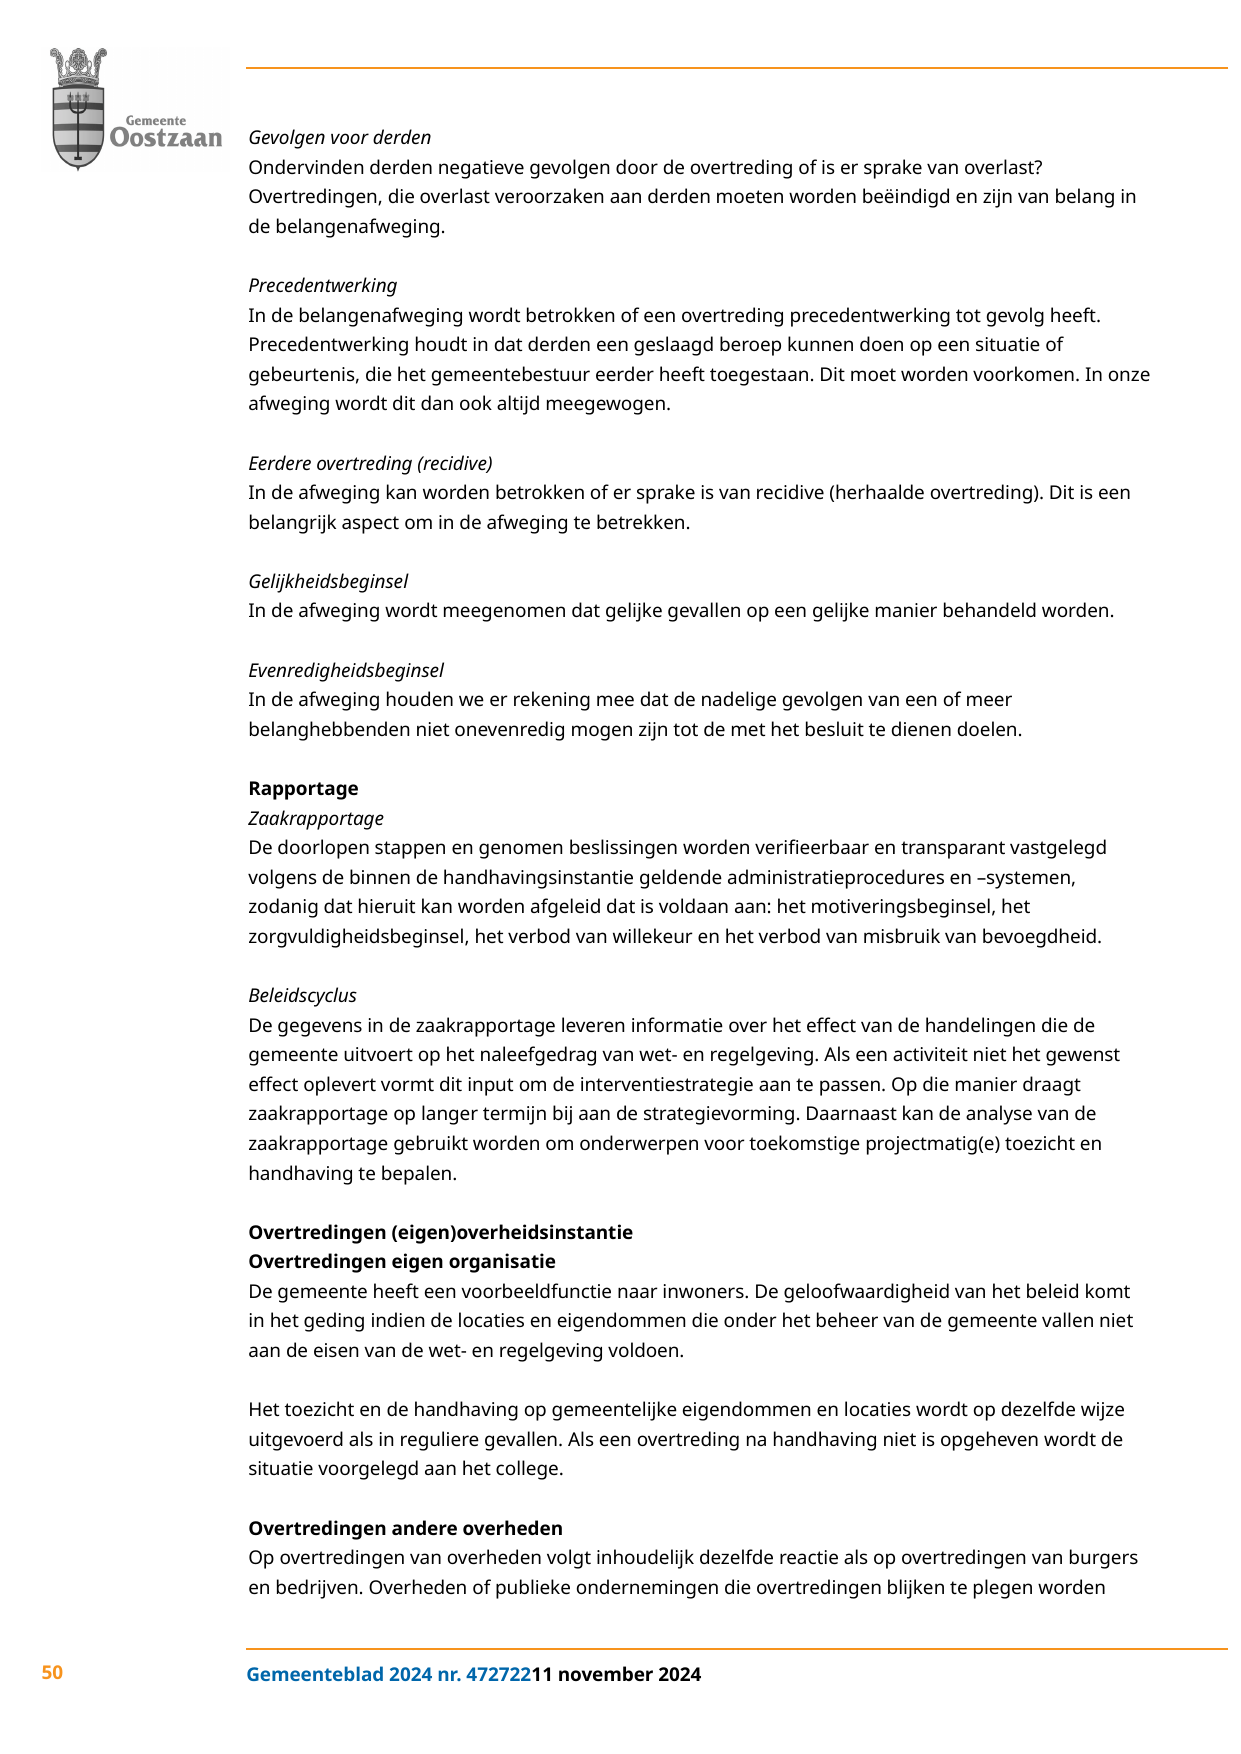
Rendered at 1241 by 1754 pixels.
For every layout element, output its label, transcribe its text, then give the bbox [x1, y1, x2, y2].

picture [41, 47, 231, 172]
text Het toezicht en de handhaving op gemeentelijke eigendommen en locaties wordt op dezelfde wijze uitgevoerd als in reguliere gevallen. Als een overtreding na handhaving niet is opgeheven wordt de situatie voorgelegd aan het college. [248, 1396, 1152, 1481]
text De gegevens in de zaakrapportage leveren informatie over het effect van de handelingen die de gemeente uitvoert op het naleefgedrag van wet- en regelgeving. Als een activiteit niet het gewenst effect oplevert vormt dit input om de interventiestrategie aan te passen. Op die manier draagt zaakrapportage op langer termijn bij aan de strategievorming. Daarnaast kan de analyse van de zaakrapportage gebruikt worden om onderwerpen voor toekomstige projectmatig(e) toezicht en handhaving te bepalen. [248, 1012, 1152, 1186]
text Beleidscyclus [248, 982, 1152, 1008]
text Rapportage [248, 775, 1152, 801]
text Ondervinden derden negatieve gevolgen door de overtreding of is er sprake van overlast? Overtredingen, die overlast veroorzaken aan derden moeten worden beëindigd en zijn van belang in de belangenafweging. [248, 154, 1152, 239]
text Precedentwerking [248, 272, 1152, 298]
text Zaakrapportage [248, 805, 1152, 831]
text In de afweging houden we er rekening mee dat de nadelige gevolgen van een of meer belanghebbenden niet onevenredig mogen zijn tot de met het besluit te dienen doelen. [248, 686, 1152, 742]
text In de afweging wordt meegenomen dat gelijke gevallen op een gelijke manier behandeld worden. [248, 598, 1152, 623]
text Overtredingen (eigen)overheidsinstantie [248, 1219, 1152, 1245]
text Overtredingen eigen organisatie [248, 1248, 1152, 1274]
text De doorlopen stappen en genomen beslissingen worden verifieerbaar en transparant vastgelegd volgens de binnen de handhavingsinstantie geldende administratieprocedures en –systemen, zodanig dat hieruit kan worden afgeleid dat is voldaan aan: het motiveringsbeginsel, het zorgvuldigheidsbeginsel, het verbod van willekeur en het verbod van misbruik van bevoegdheid. [248, 834, 1152, 949]
text Evenredigheidsbeginsel [248, 657, 1152, 683]
text Gevolgen voor derden [248, 124, 1152, 150]
text Eerdere overtreding (recidive) [248, 450, 1152, 476]
text Op overtredingen van overheden volgt inhoudelijk dezelfde reactie als op overtredingen van burgers en bedrijven. Overheden of publieke ondernemingen die overtredingen blijken te plegen worden [248, 1544, 1152, 1600]
text De gemeente heeft een voorbeeldfunctie naar inwoners. De geloofwaardigheid van het beleid komt in het geding indien de locaties en eigendommen die onder het beheer van de gemeente vallen niet aan de eisen van de wet- en regelgeving voldoen. [248, 1278, 1152, 1363]
text In de afweging kan worden betrokken of er sprake is van recidive (herhaalde overtreding). Dit is een belangrijk aspect om in de afweging te betrekken. [248, 479, 1152, 535]
text In de belangenafweging wordt betrokken of een overtreding precedentwerking tot gevolg heeft. Precedentwerking houdt in dat derden een geslaagd beroep kunnen doen op een situatie of gebeurtenis, die het gemeentebestuur eerder heeft toegestaan. Dit moet worden voorkomen. In onze afweging wordt dit dan ook altijd meegewogen. [248, 302, 1152, 416]
text Gelijkheidsbeginsel [248, 568, 1152, 594]
text Overtredingen andere overheden [248, 1515, 1152, 1541]
